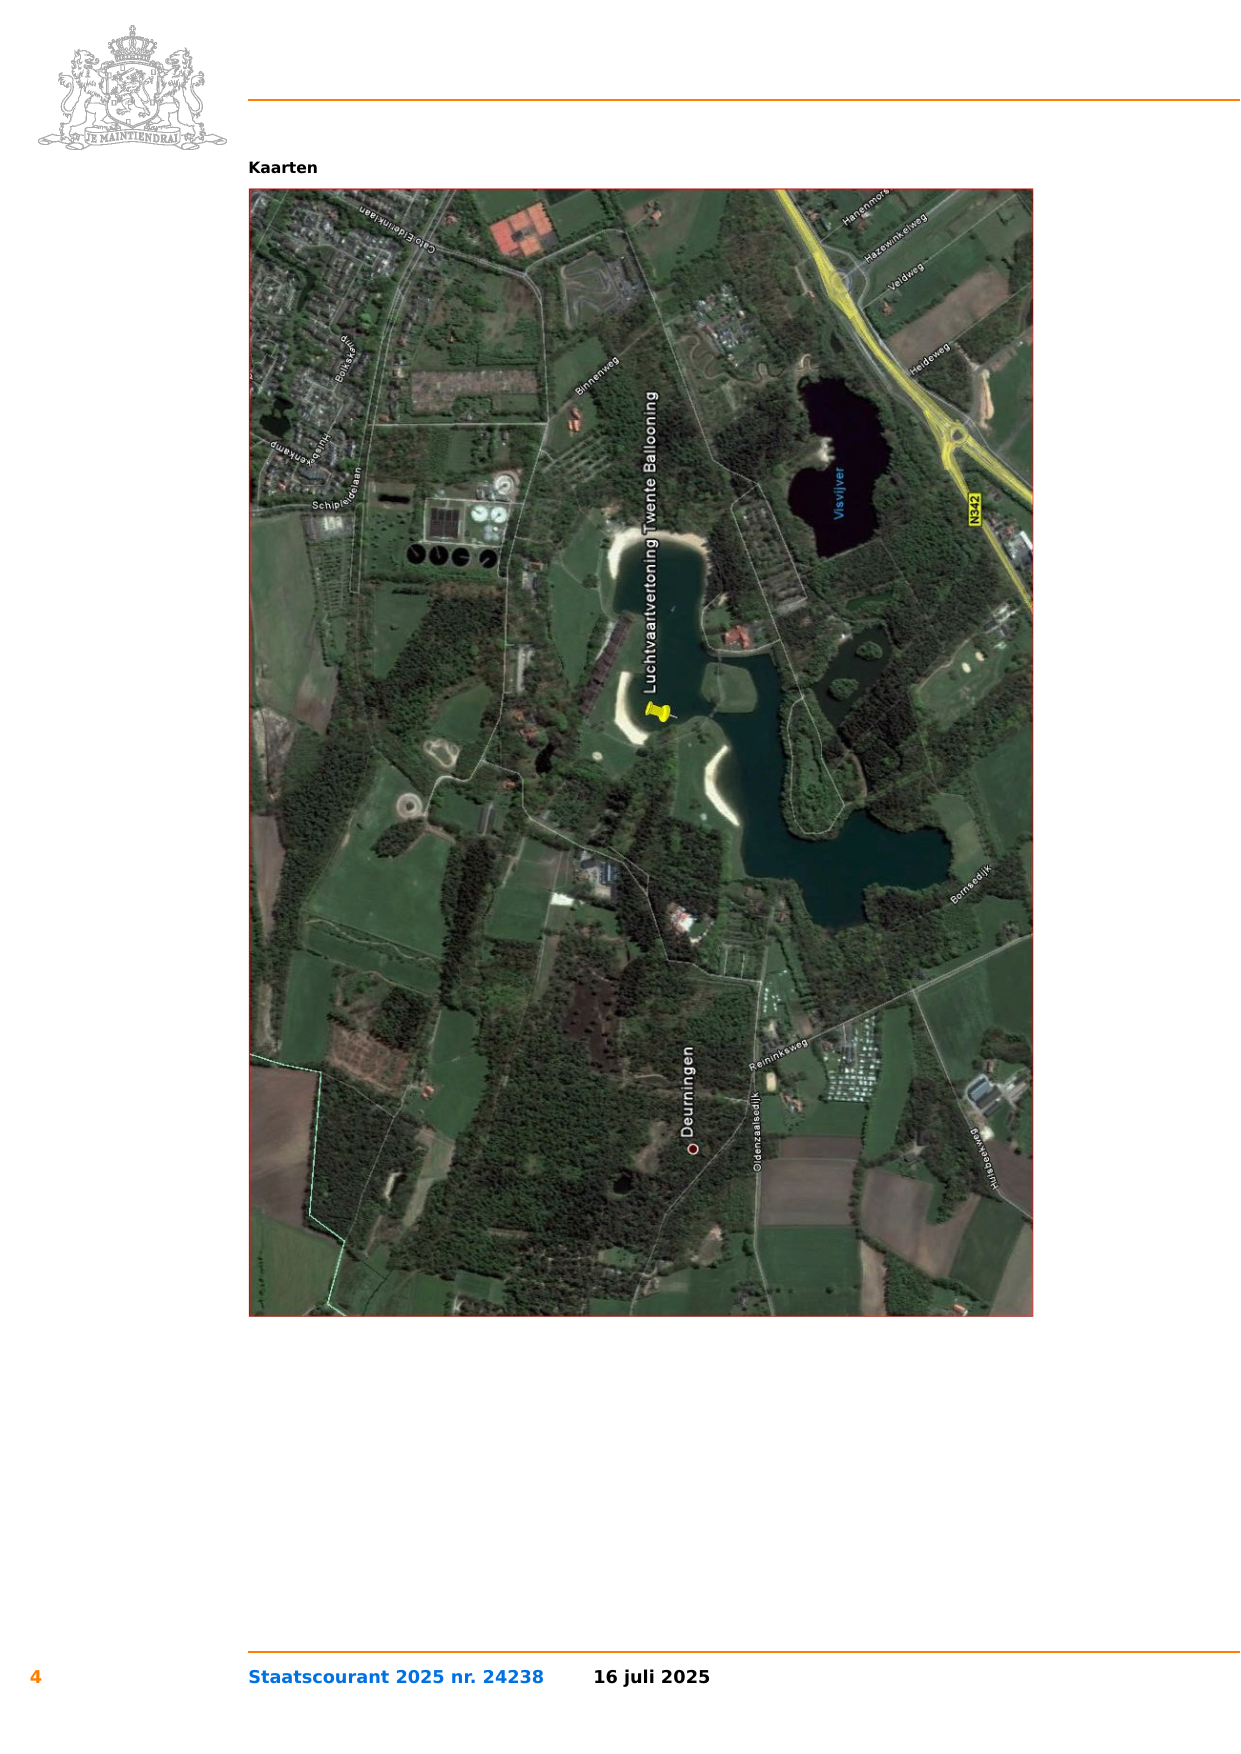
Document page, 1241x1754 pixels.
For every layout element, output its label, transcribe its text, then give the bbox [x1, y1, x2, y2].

text Kaarten [248, 159, 1033, 177]
picture [248, 188, 1034, 1317]
picture [38, 25, 227, 150]
